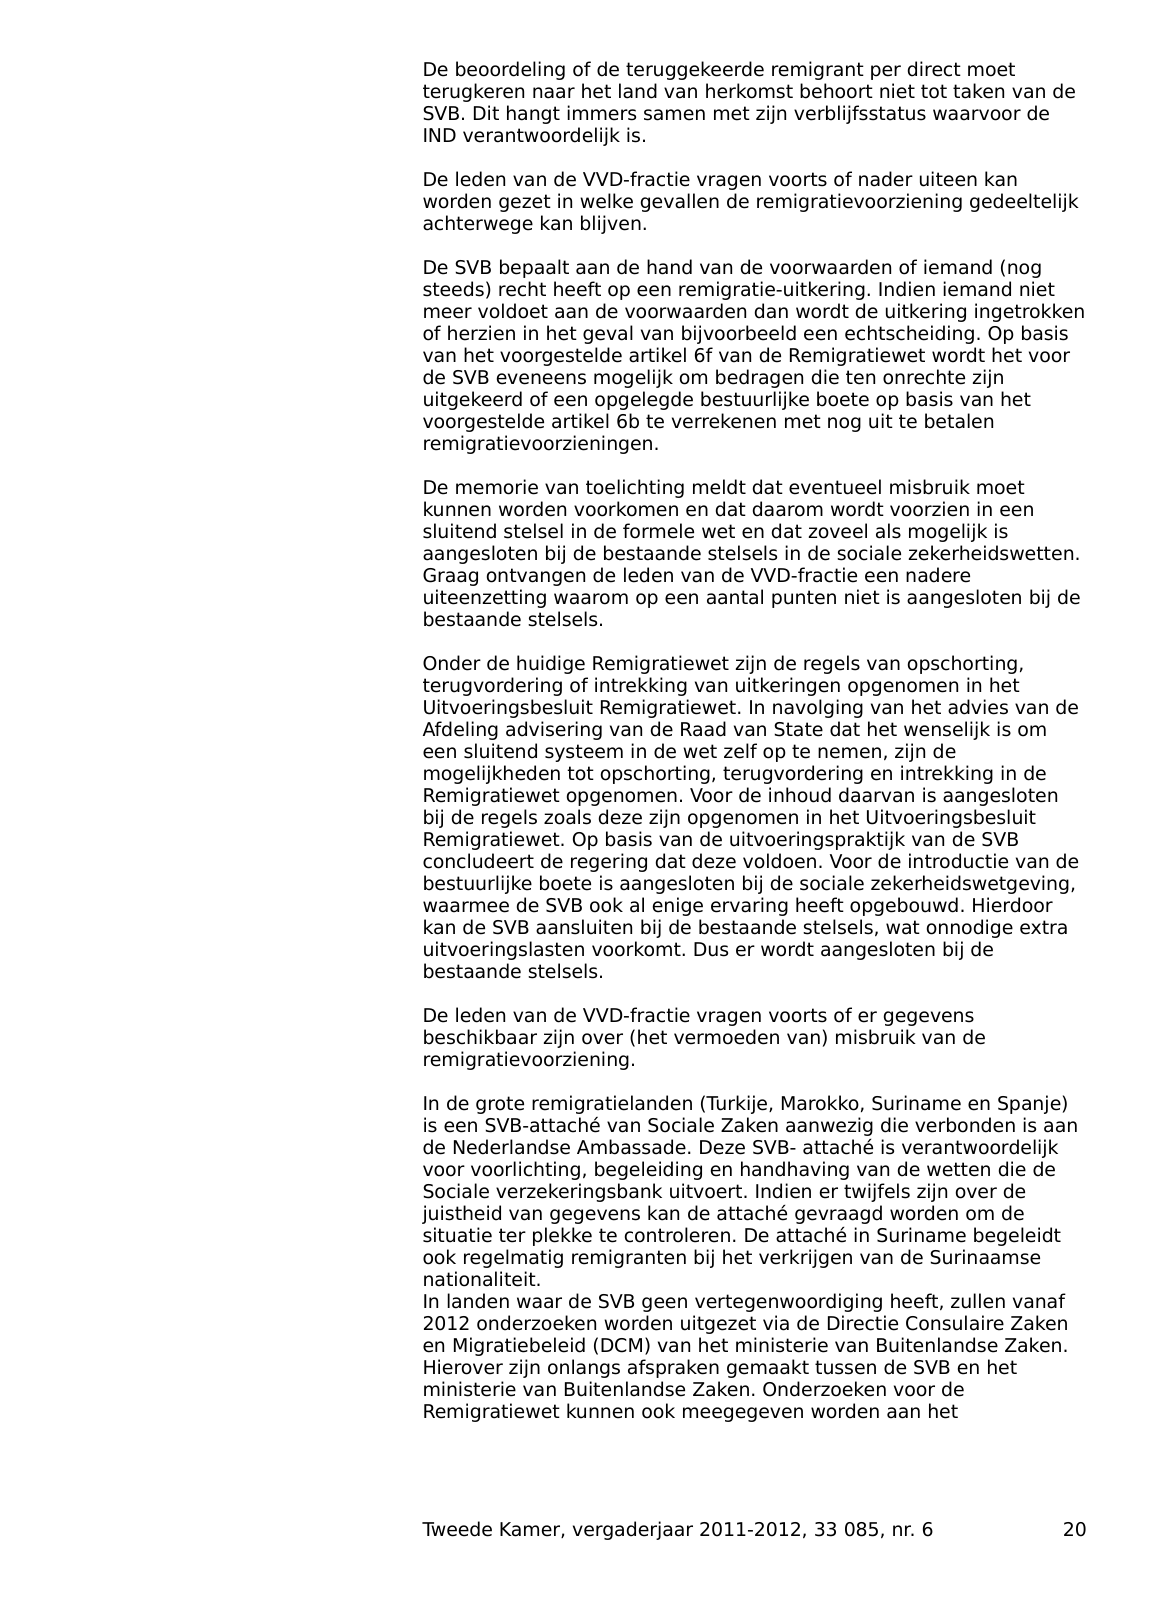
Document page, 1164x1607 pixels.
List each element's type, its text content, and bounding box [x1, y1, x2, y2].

text De SVB bepaalt aan de hand van de voorwaarden of iemand (nog steeds) recht heeft op een remigratie-uitkering. Indien iemand niet meer voldoet aan de voorwaarden dan wordt de uitkering ingetrokken of herzien in het geval van bijvoorbeeld een echtscheiding. Op basis van het voorgestelde artikel 6f van de Remigratiewet wordt het voor de SVB eveneens mogelijk om bedragen die ten onrechte zijn uitgekeerd of een opgelegde bestuurlijke boete op basis van het voorgestelde artikel 6b te verrekenen met nog uit te betalen remigratievoorzieningen. [422, 257, 1087, 455]
text Onder de huidige Remigratiewet zijn de regels van opschorting, terugvordering of intrekking van uitkeringen opgenomen in het Uitvoeringsbesluit Remigratiewet. In navolging van het advies van de Afdeling advisering van de Raad van State dat het wenselijk is om een sluitend systeem in de wet zelf op te nemen, zijn de mogelijkheden tot opschorting, terugvordering en intrekking in de Remigratiewet opgenomen. Voor de inhoud daarvan is aangesloten bij de regels zoals deze zijn opgenomen in het Uitvoeringsbesluit Remigratiewet. Op basis van de uitvoeringspraktijk van de SVB concludeert de regering dat deze voldoen. Voor de introductie van de bestuurlijke boete is aangesloten bij de sociale zekerheidswetgeving, waarmee de SVB ook al enige ervaring heeft opgebouwd. Hierdoor kan de SVB aansluiten bij de bestaande stelsels, wat onnodige extra uitvoeringslasten voorkomt. Dus er wordt aangesloten bij de bestaande stelsels. [422, 653, 1087, 983]
text De beoordeling of de teruggekeerde remigrant per direct moet terugkeren naar het land van herkomst behoort niet tot taken van de SVB. Dit hangt immers samen met zijn verblijfsstatus waarvoor de IND verantwoordelijk is. [422, 59, 1087, 147]
text De leden van de VVD-fractie vragen voorts of nader uiteen kan worden gezet in welke gevallen de remigratievoorziening gedeeltelijk achterwege kan blijven. [422, 169, 1087, 235]
text De leden van de VVD-fractie vragen voorts of er gegevens beschikbaar zijn over (het vermoeden van) misbruik van de remigratievoorziening. [422, 1005, 1087, 1071]
text De memorie van toelichting meldt dat eventueel misbruik moet kunnen worden voorkomen en dat daarom wordt voorzien in een sluitend stelsel in de formele wet en dat zoveel als mogelijk is aangesloten bij de bestaande stelsels in de sociale zekerheidswetten. Graag ontvangen de leden van de VVD-fractie een nadere uiteenzetting waarom op een aantal punten niet is aangesloten bij de bestaande stelsels. [422, 477, 1087, 631]
text In de grote remigratielanden (Turkije, Marokko, Suriname en Spanje) is een SVB-attaché van Sociale Zaken aanwezig die verbonden is aan de Nederlandse Ambassade. Deze SVB- attaché is verantwoordelijk voor voorlichting, begeleiding en handhaving van de wetten die de Sociale verzekeringsbank uitvoert. Indien er twijfels zijn over de juistheid van gegevens kan de attaché gevraagd worden om de situatie ter plekke te controleren. De attaché in Suriname begeleidt ook regelmatig remigranten bij het verkrijgen van de Surinaamse nationaliteit. [422, 1093, 1087, 1291]
text In landen waar de SVB geen vertegenwoordiging heeft, zullen vanaf 2012 onderzoeken worden uitgezet via de Directie Consulaire Zaken en Migratiebeleid (DCM) van het ministerie van Buitenlandse Zaken. Hierover zijn onlangs afspraken gemaakt tussen de SVB en het ministerie van Buitenlandse Zaken. Onderzoeken voor de Remigratiewet kunnen ook meegegeven worden aan het [422, 1291, 1087, 1423]
